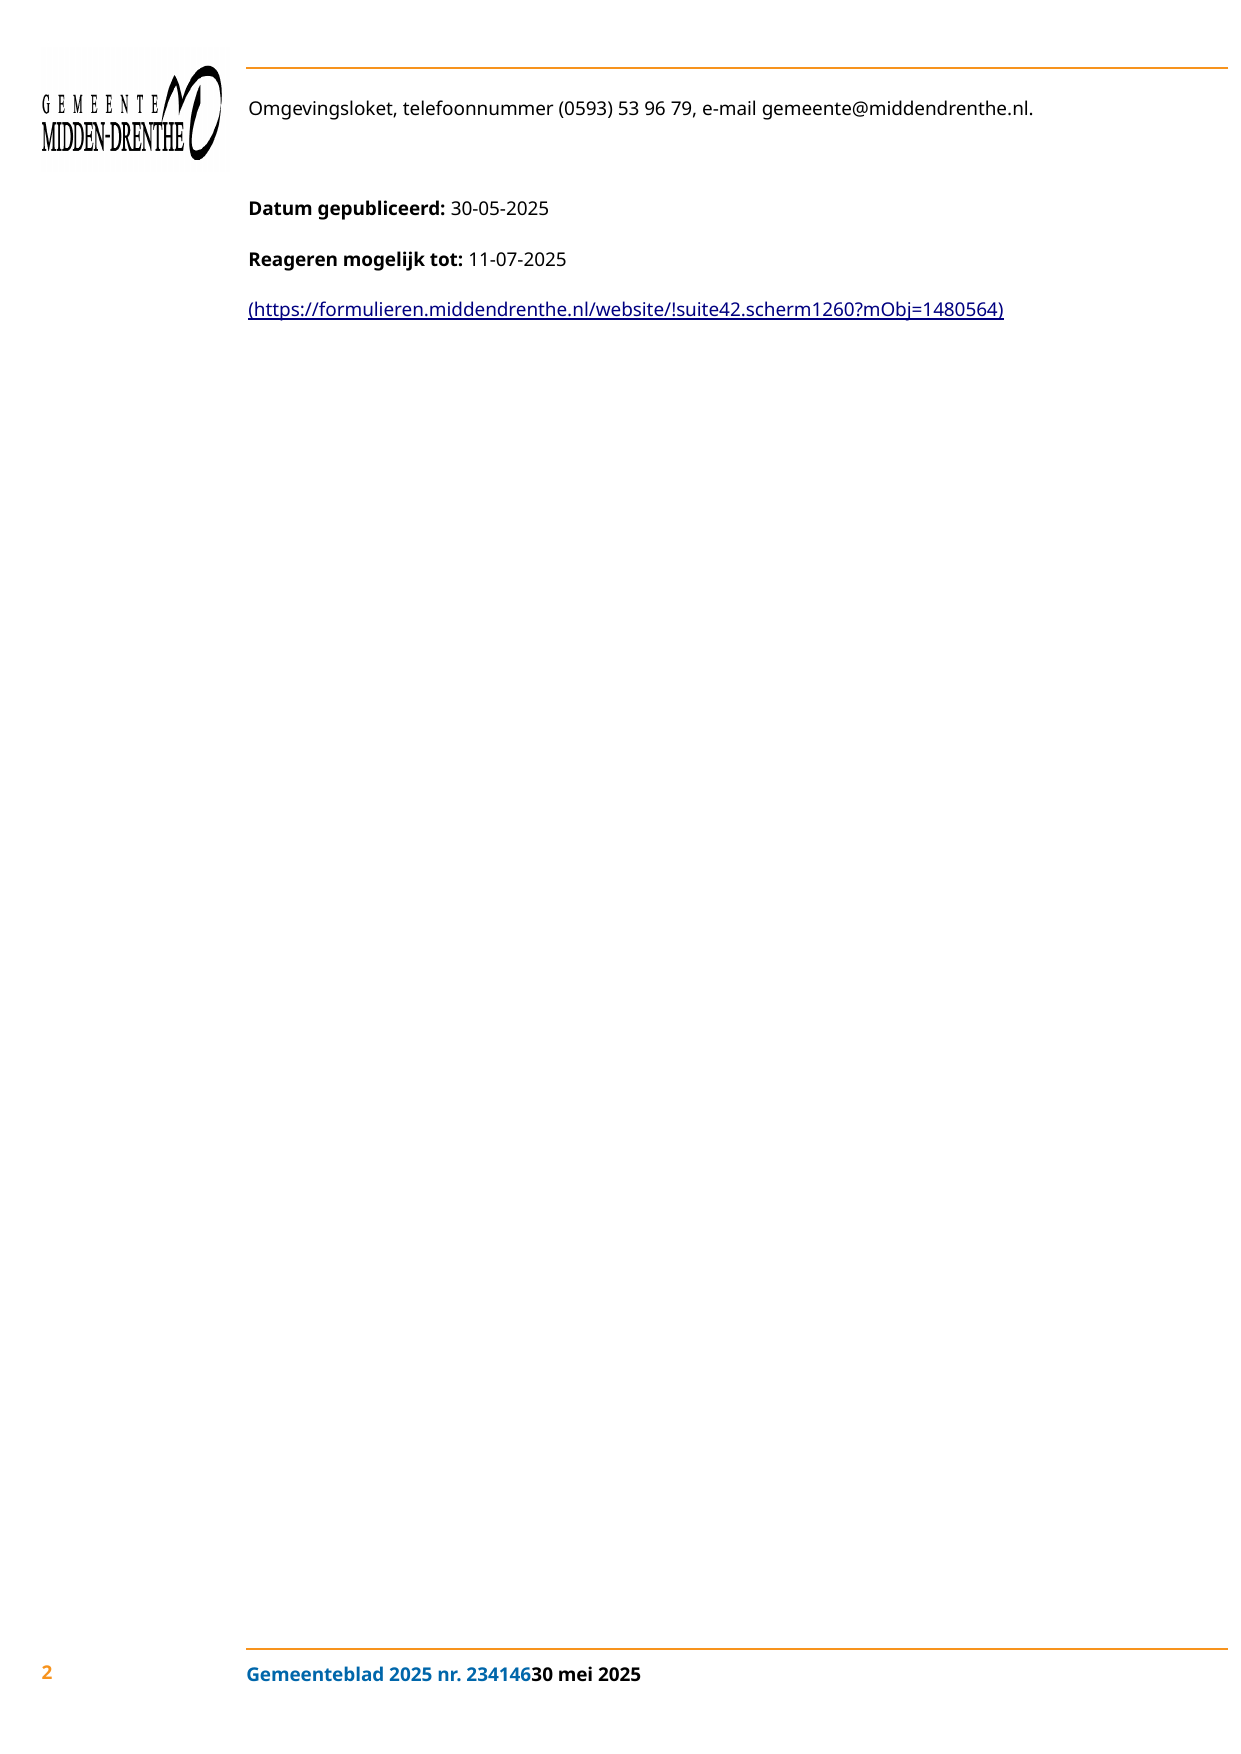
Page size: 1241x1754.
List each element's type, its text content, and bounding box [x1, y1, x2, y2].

text Datum gepubliceerd: 30-05-2025 [248, 196, 1152, 221]
text Omgevingsloket, telefoonnummer (0593) 53 96 79, e-mail gemeente@middendrenthe.nl. [248, 95, 1152, 121]
text Reageren mogelijk tot: 11-07-2025 [248, 246, 1152, 272]
picture [41, 47, 231, 172]
text (https://formulieren.middendrenthe.nl/website/!suite42.scherm1260?mObj=1480564) [248, 296, 1152, 322]
